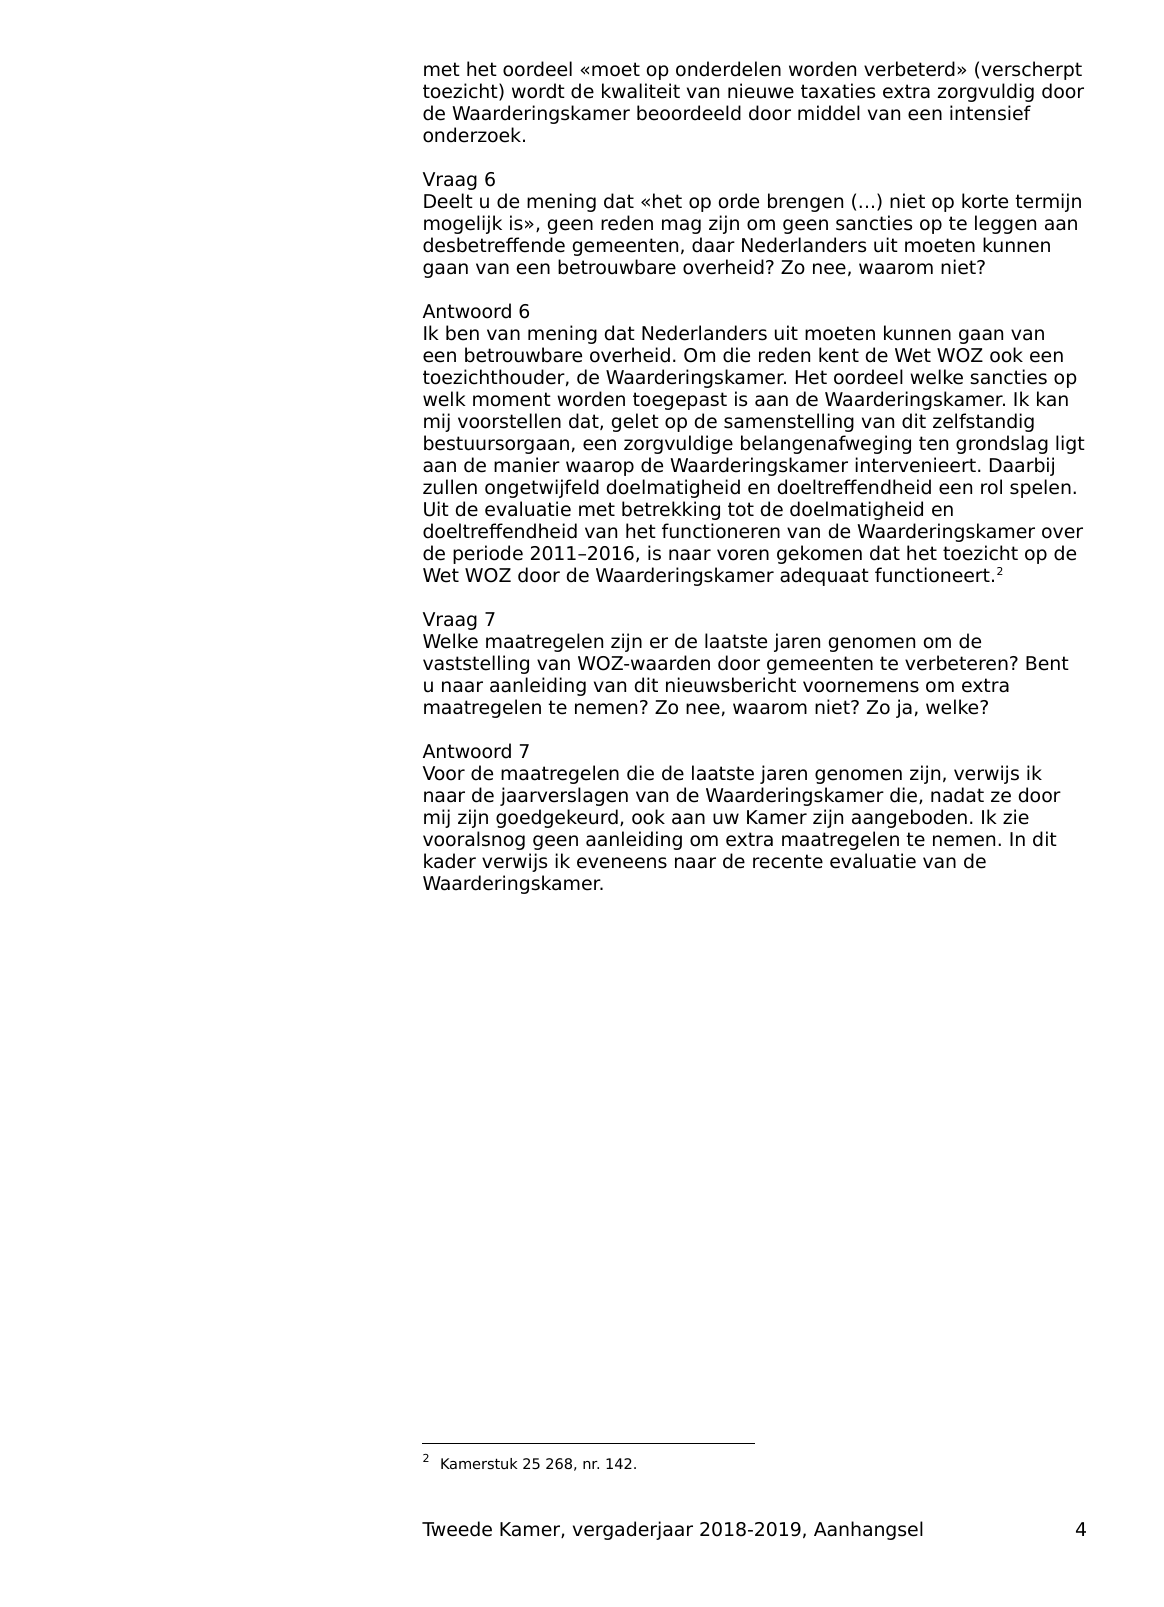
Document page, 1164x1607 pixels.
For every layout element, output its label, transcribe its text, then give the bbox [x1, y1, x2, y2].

text Vraag 7 [422, 609, 1087, 631]
text Antwoord 6 [422, 301, 1087, 323]
text Antwoord 7 [422, 741, 1087, 763]
text Welke maatregelen zijn er de laatste jaren genomen om de vaststelling van WOZ-waarden door gemeenten te verbeteren? Bent u naar aanleiding van dit nieuwsbericht voornemens om extra maatregelen te nemen? Zo nee, waarom niet? Zo ja, welke? [422, 631, 1087, 719]
text Deelt u de mening dat «het op orde brengen (...) niet op korte termijn mogelijk is», geen reden mag zijn om geen sancties op te leggen aan desbetreffende gemeenten, daar Nederlanders uit moeten kunnen gaan van een betrouwbare overheid? Zo nee, waarom niet? [422, 191, 1087, 279]
text Voor de maatregelen die de laatste jaren genomen zijn, verwijs ik naar de jaarverslagen van de Waarderingskamer die, nadat ze door mij zijn goedgekeurd, ook aan uw Kamer zijn aangeboden. Ik zie vooralsnog geen aanleiding om extra maatregelen te nemen. In dit kader verwijs ik eveneens naar de recente evaluatie van de Waarderingskamer. [422, 763, 1087, 895]
text met het oordeel «moet op onderdelen worden verbeterd» (verscherpt toezicht) wordt de kwaliteit van nieuwe taxaties extra zorgvuldig door de Waarderingskamer beoordeeld door middel van een intensief onderzoek. [422, 59, 1087, 147]
text Vraag 6 [422, 169, 1087, 191]
text Kamerstuk 25 268, nr. 142. [422, 1452, 1087, 1474]
text Ik ben van mening dat Nederlanders uit moeten kunnen gaan van een betrouwbare overheid. Om die reden kent de Wet WOZ ook een toezichthouder, de Waarderingskamer. Het oordeel welke sancties op welk moment worden toegepast is aan de Waarderingskamer. Ik kan mij voorstellen dat, gelet op de samenstelling van dit zelfstandig bestuursorgaan, een zorgvuldige belangenafweging ten grondslag ligt aan de manier waarop de Waarderingskamer intervenieert. Daarbij zullen ongetwijfeld doelmatigheid en doeltreffendheid een rol spelen. Uit de evaluatie met betrekking tot de doelmatigheid en doeltreffendheid van het functioneren van de Waarderingskamer over de periode 2011–2016, is naar voren gekomen dat het toezicht op de Wet WOZ door de Waarderingskamer adequaat functioneert. [422, 323, 1087, 587]
